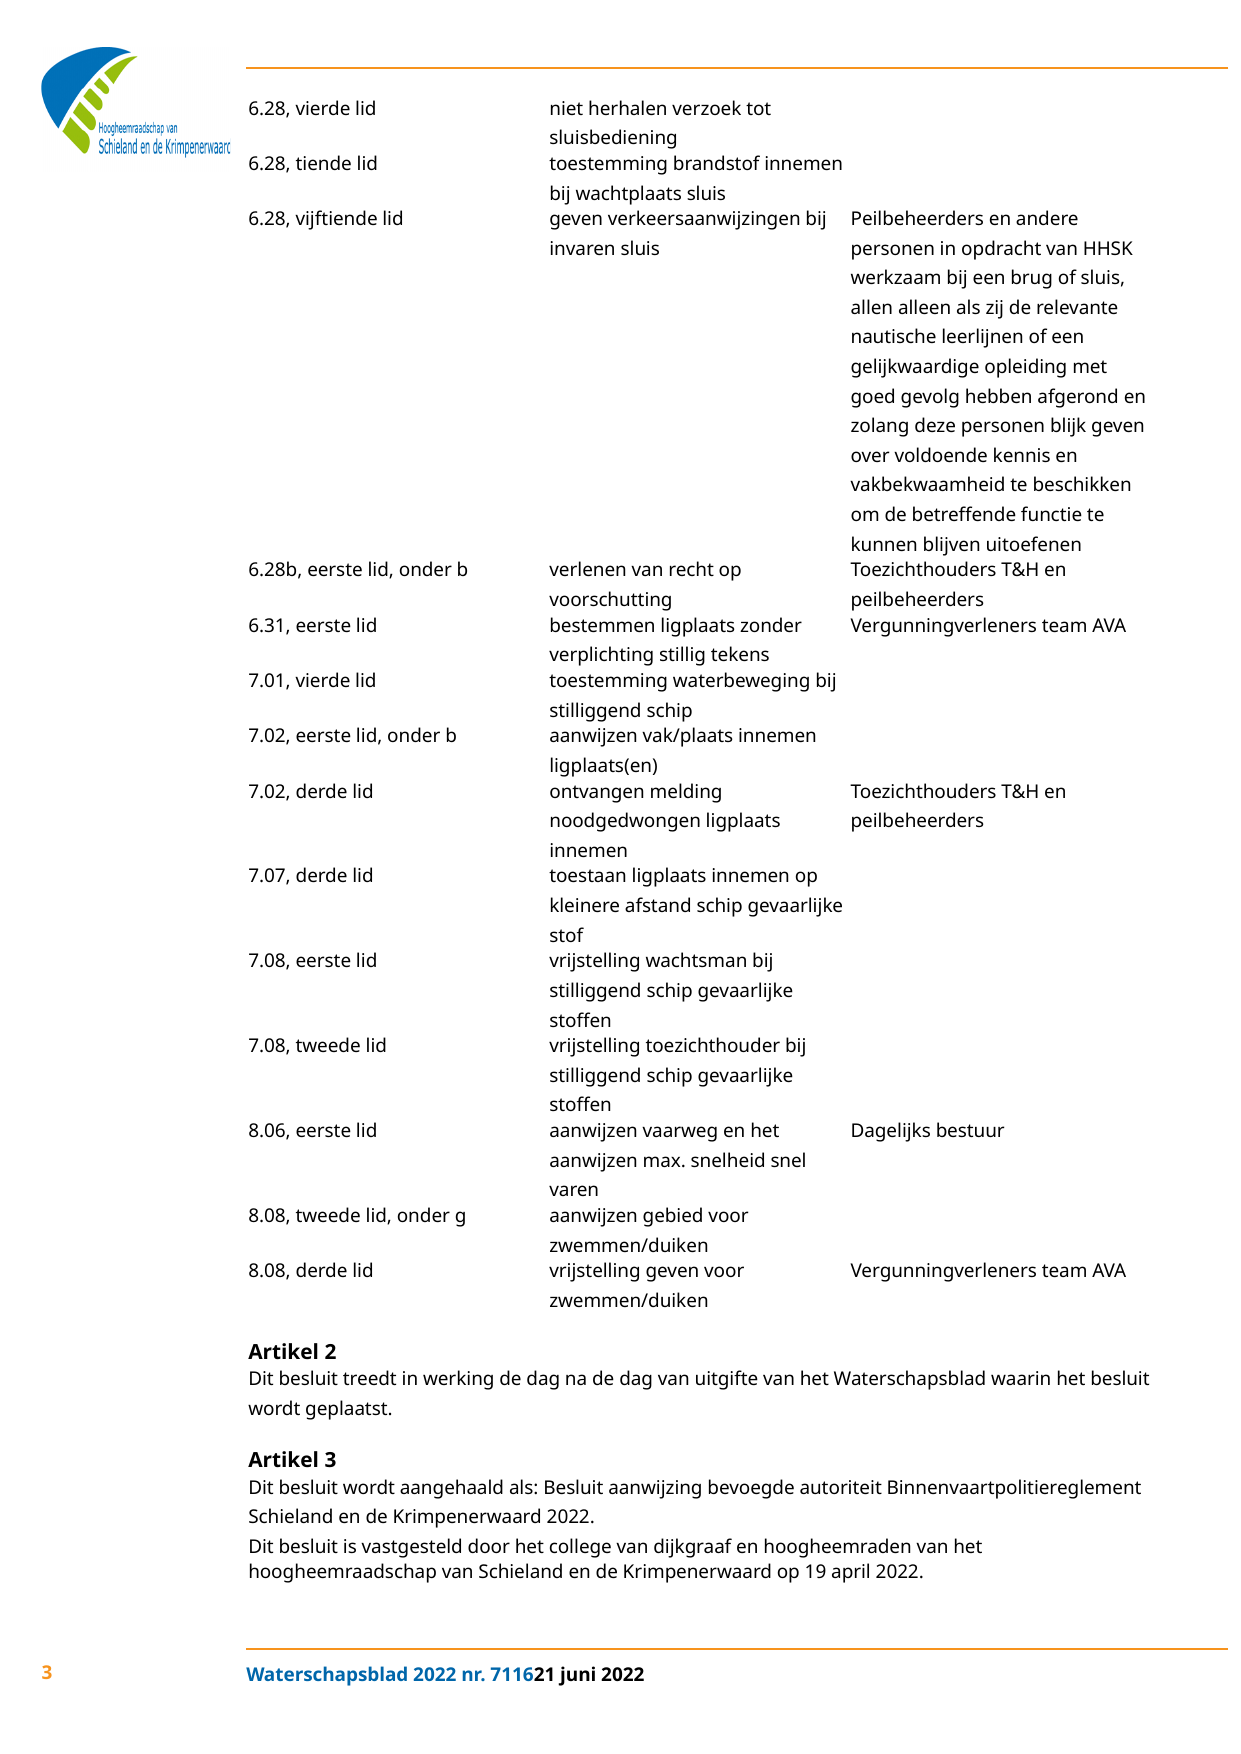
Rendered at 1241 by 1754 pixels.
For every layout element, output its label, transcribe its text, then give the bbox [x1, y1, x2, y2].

table_cell aanwijzen gebied voor zwemmen/duiken [549, 1202, 850, 1258]
table_cell Toezichthouders T&H en peilbeheerders [850, 557, 1152, 612]
table_cell toestemming brandstof innemen bij wachtplaats sluis [549, 150, 850, 205]
table_cell 7.07, derde lid [248, 863, 549, 948]
table_cell [850, 95, 1152, 205]
table_cell 6.28b, eerste lid, onder b [248, 557, 549, 612]
table_cell aanwijzen vak/plaats innemen ligplaats(en) [549, 723, 850, 778]
table_cell 7.01, vierde lid [248, 667, 549, 722]
table_cell vrijstelling wachtsman bij stilliggend schip gevaarlijke stoffen [549, 948, 850, 1032]
table_cell 8.08, derde lid [248, 1258, 549, 1313]
table_cell 6.31, eerste lid [248, 612, 549, 667]
table_cell Dagelijks bestuur [850, 1118, 1152, 1258]
table_cell verlenen van recht op voorschutting [549, 557, 850, 612]
table_cell geven verkeersaanwijzingen bij invaren sluis [549, 205, 850, 557]
table_cell toestemming waterbeweging bij stilliggend schip [549, 667, 850, 722]
table_cell 7.02, eerste lid, onder b [248, 723, 549, 778]
text Artikel 3 [248, 1445, 1152, 1474]
table_cell 7.02, derde lid [248, 778, 549, 863]
text Dit besluit wordt aangehaald als: Besluit aanwijzing bevoegde autoriteit Binnenvaartpolitiereglement Schieland en de Krimpenerwaard 2022. [248, 1474, 1152, 1529]
table_cell Toezichthouders T&H en peilbeheerders [850, 778, 1152, 1117]
table_cell vrijstelling toezichthouder bij stilliggend schip gevaarlijke stoffen [549, 1033, 850, 1117]
table_cell 8.08, tweede lid, onder g [248, 1202, 549, 1258]
table_cell 6.28, vijftiende lid [248, 205, 549, 557]
table_cell 7.08, eerste lid [248, 948, 549, 1032]
table_cell Peilbeheerders en andere personen in opdracht van HHSK werkzaam bij een brug of sluis, allen alleen als zij de relevante nautische leerlijnen of een gelijkwaardige opleiding met goed gevolg hebben afgerond en zolang deze personen blijk geven over voldoende kennis en vakbekwaamheid te beschikken om de betreffende functie te kunnen blijven uitoefenen [850, 205, 1152, 557]
table_cell niet herhalen verzoek tot sluisbediening [549, 95, 850, 150]
table_cell Vergunningverleners team AVA [850, 1258, 1152, 1313]
text Dit besluit treedt in werking de dag na de dag van uitgifte van het Waterschapsblad waarin het besluit wordt geplaatst. [248, 1365, 1152, 1421]
picture [41, 47, 231, 172]
table_cell vrijstelling geven voor zwemmen/duiken [549, 1258, 850, 1313]
table_cell aanwijzen vaarweg en het aanwijzen max. snelheid snel varen [549, 1118, 850, 1202]
table_cell Vergunningverleners team AVA [850, 612, 1152, 778]
table_cell 6.28, vierde lid [248, 95, 549, 150]
table_cell 8.06, eerste lid [248, 1118, 549, 1202]
text Artikel 2 [248, 1337, 1152, 1365]
table_cell 6.28, tiende lid [248, 150, 549, 205]
table_cell toestaan ligplaats innemen op kleinere afstand schip gevaarlijke stof [549, 863, 850, 948]
table_cell 7.08, tweede lid [248, 1033, 549, 1117]
table_cell ontvangen melding noodgedwongen ligplaats innemen [549, 778, 850, 863]
table_cell bestemmen ligplaats zonder verplichting stillig tekens [549, 612, 850, 667]
text Dit besluit is vastgesteld door het college van dijkgraaf en hoogheemraden van het hoogheemraadschap van Schieland en de Krimpenerwaard op 19 april 2022. [248, 1533, 1152, 1584]
